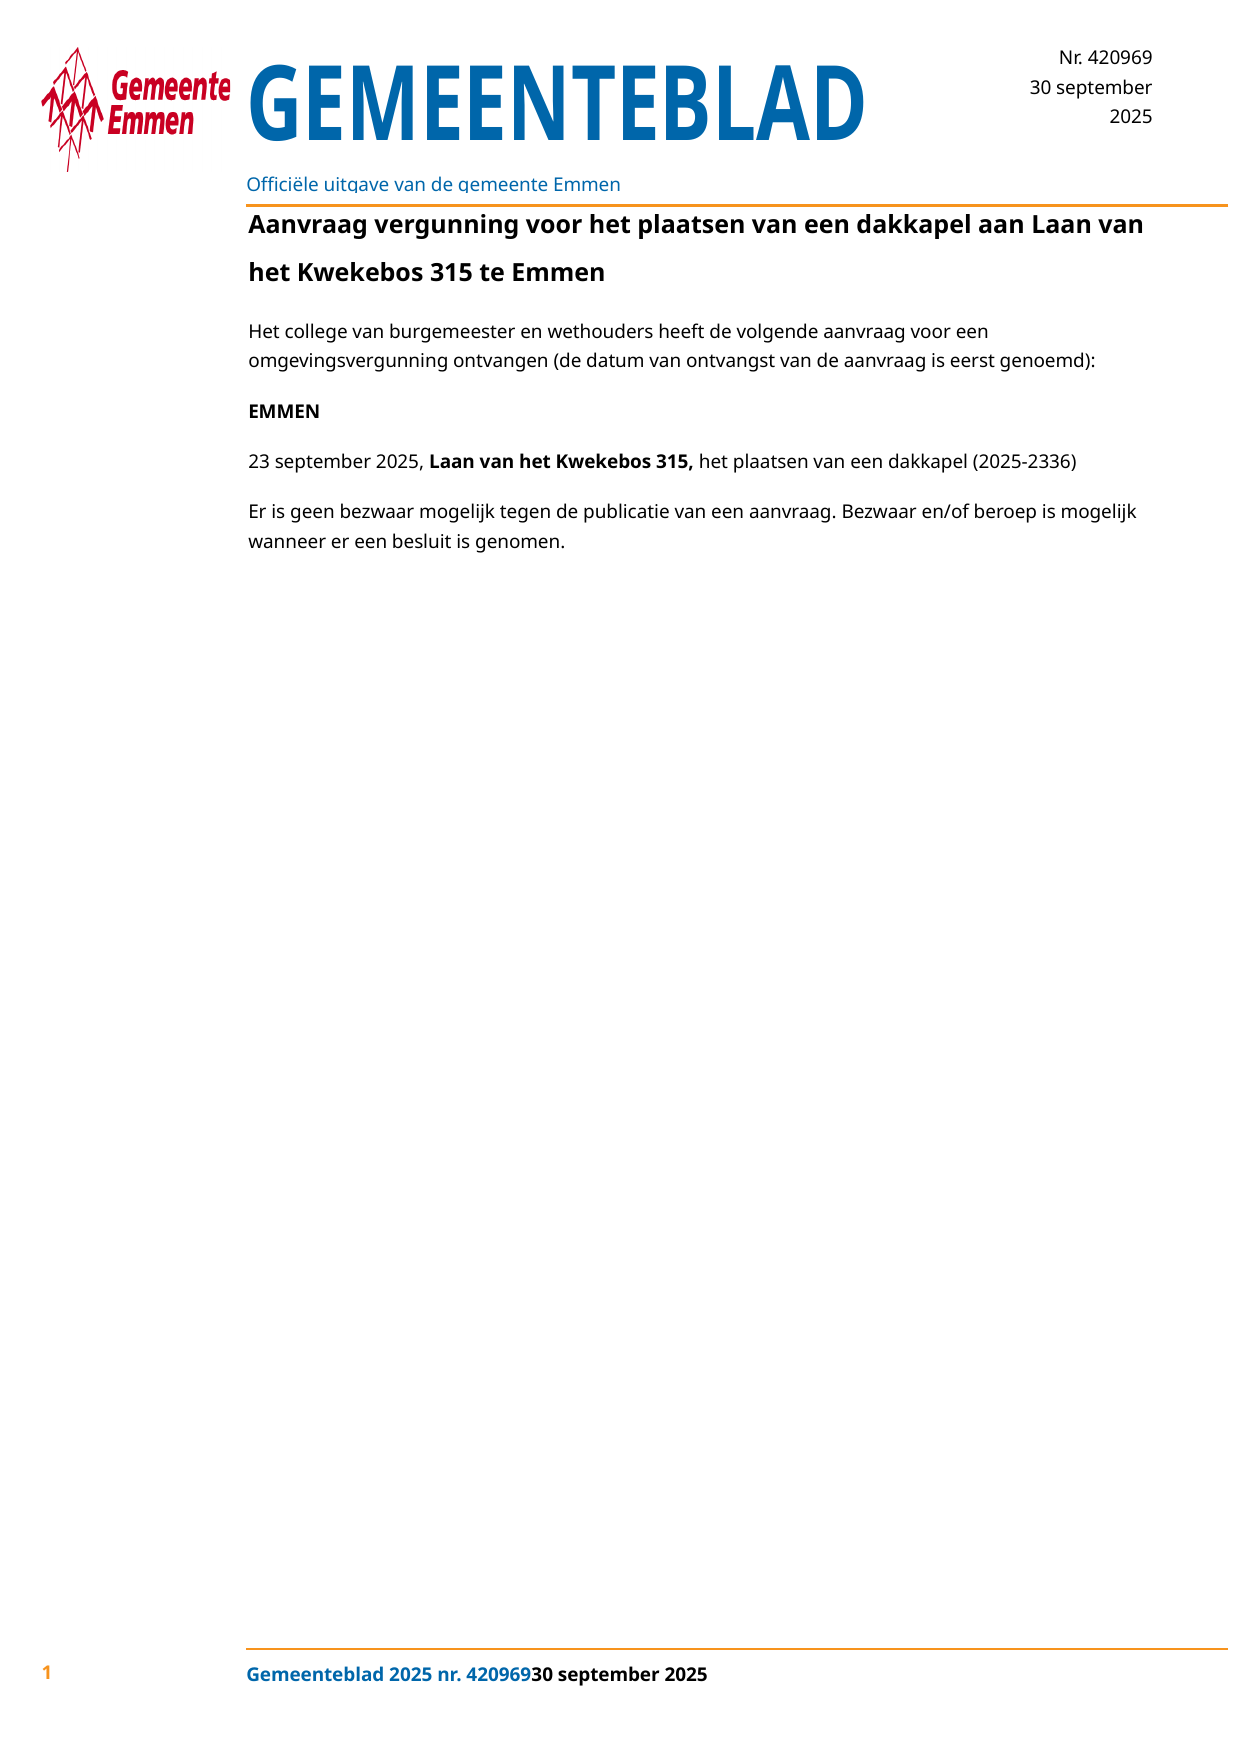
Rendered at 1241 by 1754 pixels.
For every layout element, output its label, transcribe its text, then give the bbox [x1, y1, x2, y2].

text EMMEN [248, 398, 1152, 424]
text Er is geen bezwaar mogelijk tegen de publicatie van een aanvraag. Bezwaar en/of beroep is mogelijk wanneer er een besluit is genomen. [248, 499, 1152, 554]
text 23 september 2025, Laan van het Kwekebos 315, het plaatsen van een dakkapel (2025-2336) [248, 448, 1152, 474]
text Het college van burgemeester en wethouders heeft de volgende aanvraag voor een omgevingsvergunning ontvangen (de datum van ontvangst van de aanvraag is eerst genoemd): [248, 318, 1152, 373]
picture [41, 47, 231, 172]
text Aanvraag vergunning voor het plaatsen van een dakkapel aan Laan van het Kwekebos 315 te Emmen [248, 207, 1152, 288]
